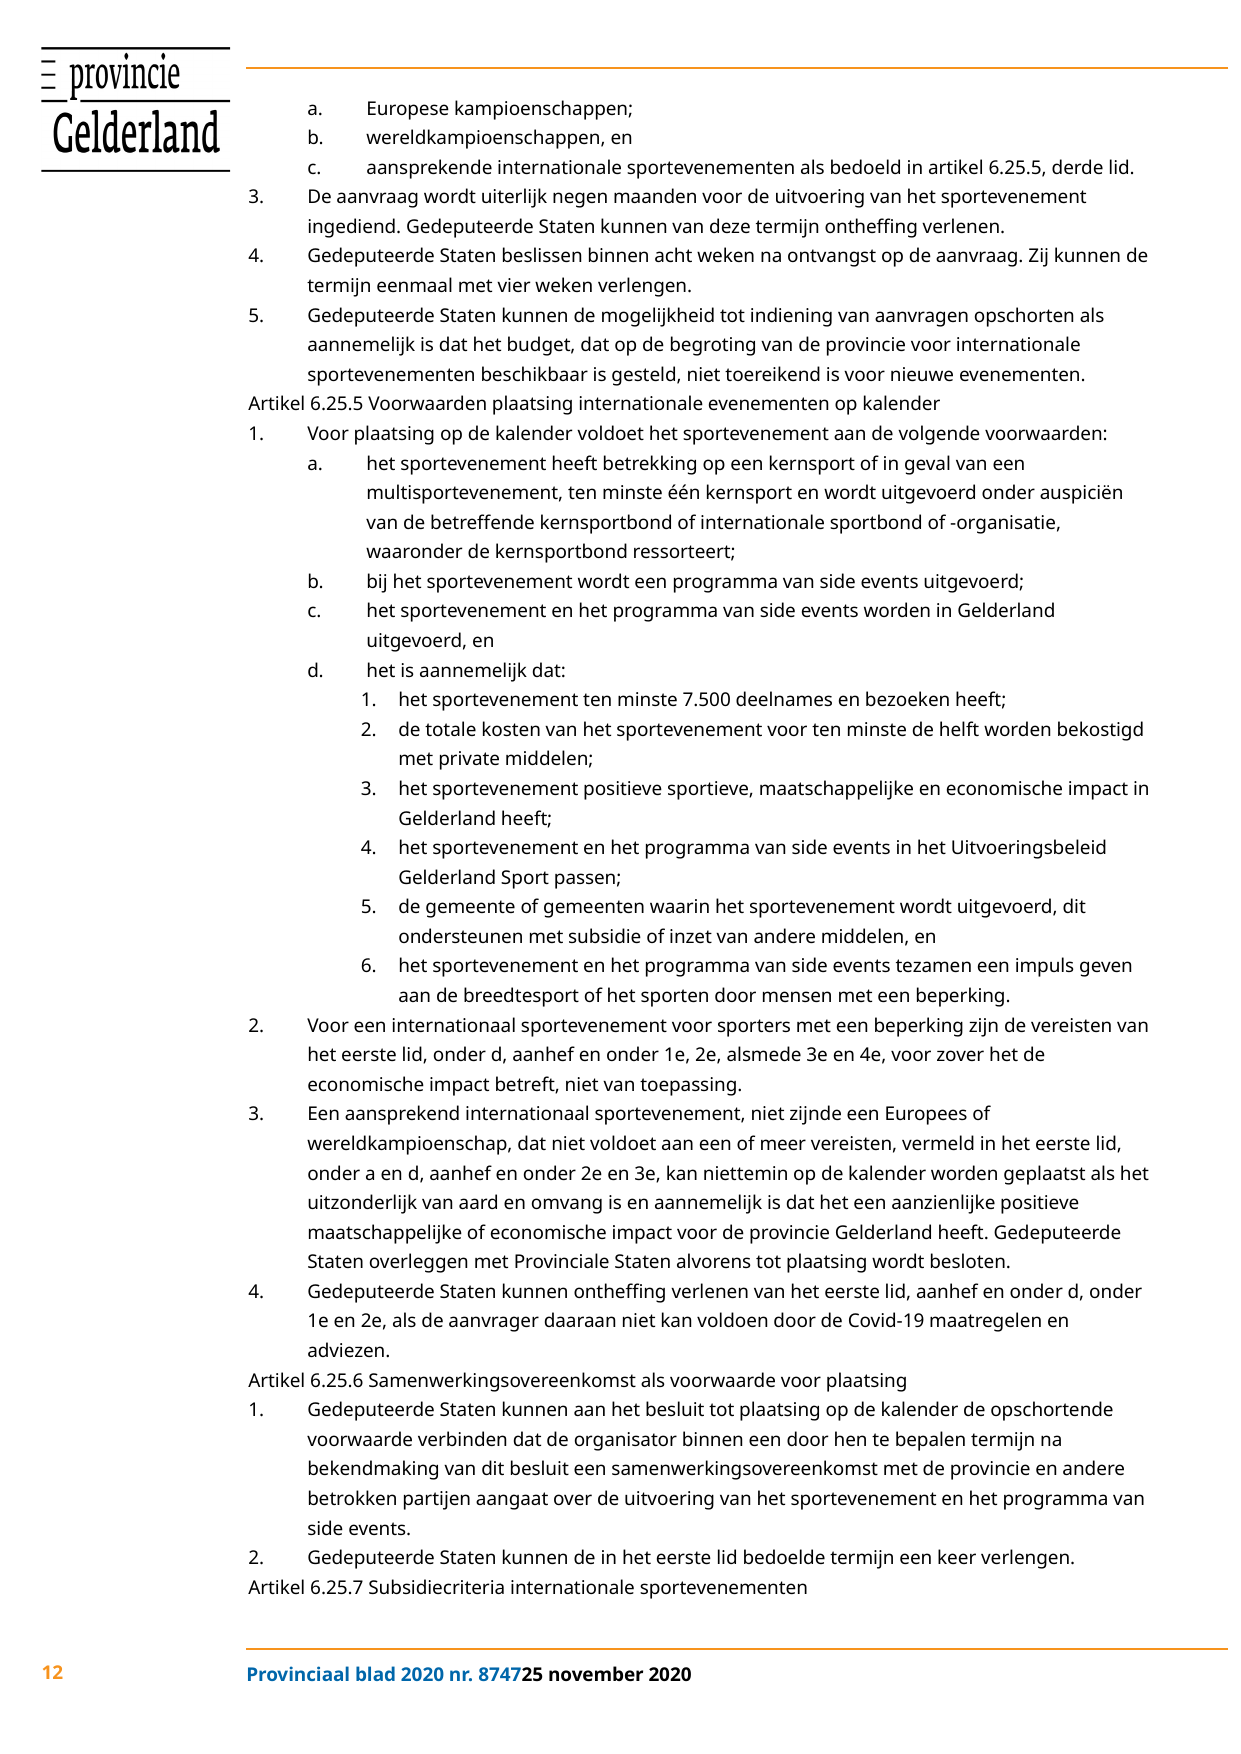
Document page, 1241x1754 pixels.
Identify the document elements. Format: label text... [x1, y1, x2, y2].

list Gedeputeerde Staten kunnen de in het eerste lid bedoelde termijn een keer verlengen. [248, 1544, 1152, 1570]
list Voor plaatsing op de kalender voldoet het sportevenement aan de volgende voorwaarden: [248, 420, 1152, 446]
list het sportevenement ten minste 7.500 deelnames en bezoeken heeft; [361, 686, 1152, 712]
list de totale kosten van het sportevenement voor ten minste de helft worden bekostigd met private middelen; [361, 716, 1152, 771]
list De aanvraag wordt uiterlijk negen maanden voor de uitvoering van het sportevenement ingediend. Gedeputeerde Staten kunnen van deze termijn ontheffing verlenen. [248, 183, 1152, 239]
list Europese kampioenschappen; [307, 95, 1152, 121]
list het sportevenement en het programma van side events in het Uitvoeringsbeleid Gelderland Sport passen; [361, 834, 1152, 890]
picture [41, 47, 231, 172]
list aansprekende internationale sportevenementen als bedoeld in artikel 6.25.5, derde lid. [307, 154, 1152, 180]
list het sportevenement heeft betrekking op een kernsport of in geval van een multisportevenement, ten minste één kernsport en wordt uitgevoerd onder auspiciën van de betreffende kernsportbond of internationale sportbond of -organisatie, waaronder de kernsportbond ressorteert; [307, 450, 1152, 564]
list het sportevenement en het programma van side events tezamen een impuls geven aan de breedtesport of het sporten door mensen met een beperking. [361, 953, 1152, 1008]
text Artikel 6.25.5 Voorwaarden plaatsing internationale evenementen op kalender [248, 391, 1152, 416]
list het is aannemelijk dat: [307, 657, 1152, 683]
list bij het sportevenement wordt een programma van side events uitgevoerd; [307, 568, 1152, 594]
text Artikel 6.25.6 Samenwerkingsovereenkomst als voorwaarde voor plaatsing [248, 1367, 1152, 1393]
list het sportevenement en het programma van side events worden in Gelderland uitgevoerd, en [307, 598, 1152, 653]
list Gedeputeerde Staten beslissen binnen acht weken na ontvangst op de aanvraag. Zij kunnen de termijn eenmaal met vier weken verlengen. [248, 243, 1152, 298]
list Gedeputeerde Staten kunnen ontheffing verlenen van het eerste lid, aanhef en onder d, onder 1e en 2e, als de aanvrager daaraan niet kan voldoen door de Covid-19 maatregelen en adviezen. [248, 1278, 1152, 1363]
list de gemeente of gemeenten waarin het sportevenement wordt uitgevoerd, dit ondersteunen met subsidie of inzet van andere middelen, en [361, 893, 1152, 949]
list Een aansprekend internationaal sportevenement, niet zijnde een Europees of wereldkampioenschap, dat niet voldoet aan een of meer vereisten, vermeld in het eerste lid, onder a en d, aanhef en onder 2e en 3e, kan niettemin op de kalender worden geplaatst als het uitzonderlijk van aard en omvang is en aannemelijk is dat het een aanzienlijke positieve maatschappelijke of economische impact voor de provincie Gelderland heeft. Gedeputeerde Staten overleggen met Provinciale Staten alvorens tot plaatsing wordt besloten. [248, 1101, 1152, 1274]
list Gedeputeerde Staten kunnen aan het besluit tot plaatsing op de kalender de opschortende voorwaarde verbinden dat de organisator binnen een door hen te bepalen termijn na bekendmaking van dit besluit een samenwerkingsovereenkomst met de provincie en andere betrokken partijen aangaat over de uitvoering van het sportevenement en het programma van side events. [248, 1396, 1152, 1541]
text Artikel 6.25.7 Subsidiecriteria internationale sportevenementen [248, 1574, 1152, 1600]
list het sportevenement positieve sportieve, maatschappelijke en economische impact in Gelderland heeft; [361, 775, 1152, 831]
list wereldkampioenschappen, en [307, 124, 1152, 150]
list Gedeputeerde Staten kunnen de mogelijkheid tot indiening van aanvragen opschorten als aannemelijk is dat het budget, dat op de begroting van de provincie voor internationale sportevenementen beschikbaar is gesteld, niet toereikend is voor nieuwe evenementen. [248, 302, 1152, 387]
list Voor een internationaal sportevenement voor sporters met een beperking zijn de vereisten van het eerste lid, onder d, aanhef en onder 1e, 2e, alsmede 3e en 4e, voor zover het de economische impact betreft, niet van toepassing. [248, 1012, 1152, 1097]
